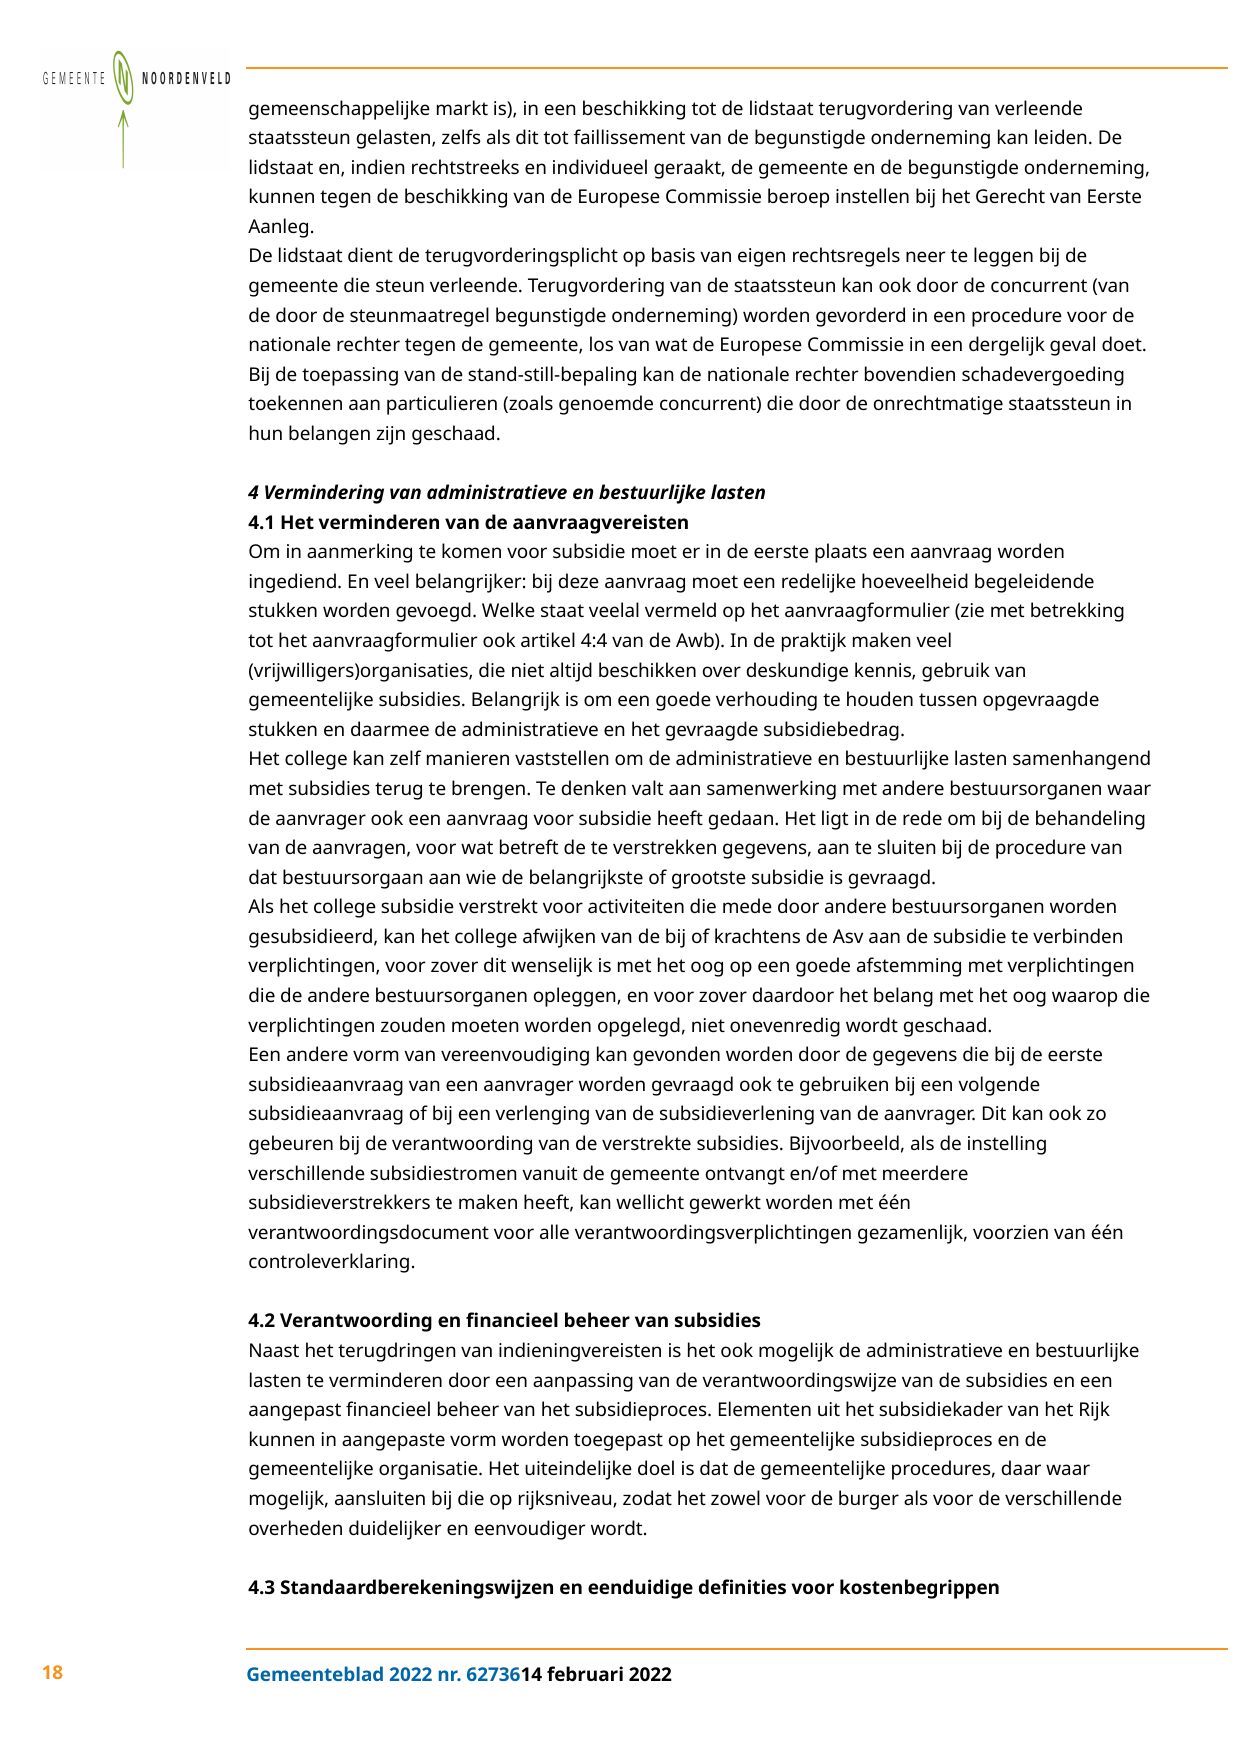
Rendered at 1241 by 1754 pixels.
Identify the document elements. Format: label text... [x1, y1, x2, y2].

text Als het college subsidie verstrekt voor activiteiten die mede door andere bestuursorganen worden gesubsidieerd, kan het college afwijken van de bij of krachtens de Asv aan de subsidie te verbinden verplichtingen, voor zover dit wenselijk is met het oog op een goede afstemming met verplichtingen die de andere bestuursorganen opleggen, en voor zover daardoor het belang met het oog waarop die verplichtingen zouden moeten worden opgelegd, niet onevenredig wordt geschaad. [248, 893, 1152, 1038]
text Een andere vorm van vereenvoudiging kan gevonden worden door de gegevens die bij de eerste subsidieaanvraag van een aanvrager worden gevraagd ook te gebruiken bij een volgende subsidieaanvraag of bij een verlenging van de subsidieverlening van de aanvrager. Dit kan ook zo gebeuren bij de verantwoording van de verstrekte subsidies. Bijvoorbeeld, als de instelling verschillende subsidiestromen vanuit de gemeente ontvangt en/of met meerdere subsidieverstrekkers te maken heeft, kan wellicht gewerkt worden met één verantwoordingsdocument voor alle verantwoordingsverplichtingen gezamenlijk, voorzien van één controleverklaring. [248, 1041, 1152, 1274]
text De lidstaat dient de terugvorderingsplicht op basis van eigen rechtsregels neer te leggen bij de gemeente die steun verleende. Terugvordering van de staatssteun kan ook door de concurrent (van de door de steunmaatregel begunstigde onderneming) worden gevorderd in een procedure voor de nationale rechter tegen de gemeente, los van wat de Europese Commissie in een dergelijk geval doet. Bij de toepassing van de stand-still-bepaling kan de nationale rechter bovendien schadevergoeding toekennen aan particulieren (zoals genoemde concurrent) die door de onrechtmatige staatssteun in hun belangen zijn geschaad. [248, 243, 1152, 446]
text 4 Vermindering van administratieve en bestuurlijke lasten [248, 479, 1152, 505]
text gemeenschappelijke markt is), in een beschikking tot de lidstaat terugvordering van verleende staatssteun gelasten, zelfs als dit tot faillissement van de begunstigde onderneming kan leiden. De lidstaat en, indien rechtstreeks en individueel geraakt, de gemeente en de begunstigde onderneming, kunnen tegen de beschikking van de Europese Commissie beroep instellen bij het Gerecht van Eerste Aanleg. [248, 95, 1152, 239]
text Naast het terugdringen van indieningvereisten is het ook mogelijk de administratieve en bestuurlijke lasten te verminderen door een aanpassing van de verantwoordingswijze van de subsidies en een aangepast financieel beheer van het subsidieproces. Elementen uit het subsidiekader van het Rijk kunnen in aangepaste vorm worden toegepast op het gemeentelijke subsidieproces en de gemeentelijke organisatie. Het uiteindelijke doel is dat de gemeentelijke procedures, daar waar mogelijk, aansluiten bij die op rijksniveau, zodat het zowel voor de burger als voor de verschillende overheden duidelijker en eenvoudiger wordt. [248, 1337, 1152, 1541]
text 4.2 Verantwoording en financieel beheer van subsidies [248, 1308, 1152, 1333]
picture [41, 47, 231, 172]
text 4.3 Standaardberekeningswijzen en eenduidige definities voor kostenbegrippen [248, 1574, 1152, 1600]
text Om in aanmerking te komen voor subsidie moet er in de eerste plaats een aanvraag worden ingediend. En veel belangrijker: bij deze aanvraag moet een redelijke hoeveelheid begeleidende stukken worden gevoegd. Welke staat veelal vermeld op het aanvraagformulier (zie met betrekking tot het aanvraagformulier ook artikel 4:4 van de Awb). In de praktijk maken veel (vrijwilligers)organisaties, die niet altijd beschikken over deskundige kennis, gebruik van gemeentelijke subsidies. Belangrijk is om een goede verhouding te houden tussen opgevraagde stukken en daarmee de administratieve en het gevraagde subsidiebedrag. [248, 538, 1152, 742]
text 4.1 Het verminderen van de aanvraagvereisten [248, 509, 1152, 535]
text Het college kan zelf manieren vaststellen om de administratieve en bestuurlijke lasten samenhangend met subsidies terug te brengen. Te denken valt aan samenwerking met andere bestuursorganen waar de aanvrager ook een aanvraag voor subsidie heeft gedaan. Het ligt in de rede om bij de behandeling van de aanvragen, voor wat betreft de te verstrekken gegevens, aan te sluiten bij de procedure van dat bestuursorgaan aan wie de belangrijkste of grootste subsidie is gevraagd. [248, 746, 1152, 890]
